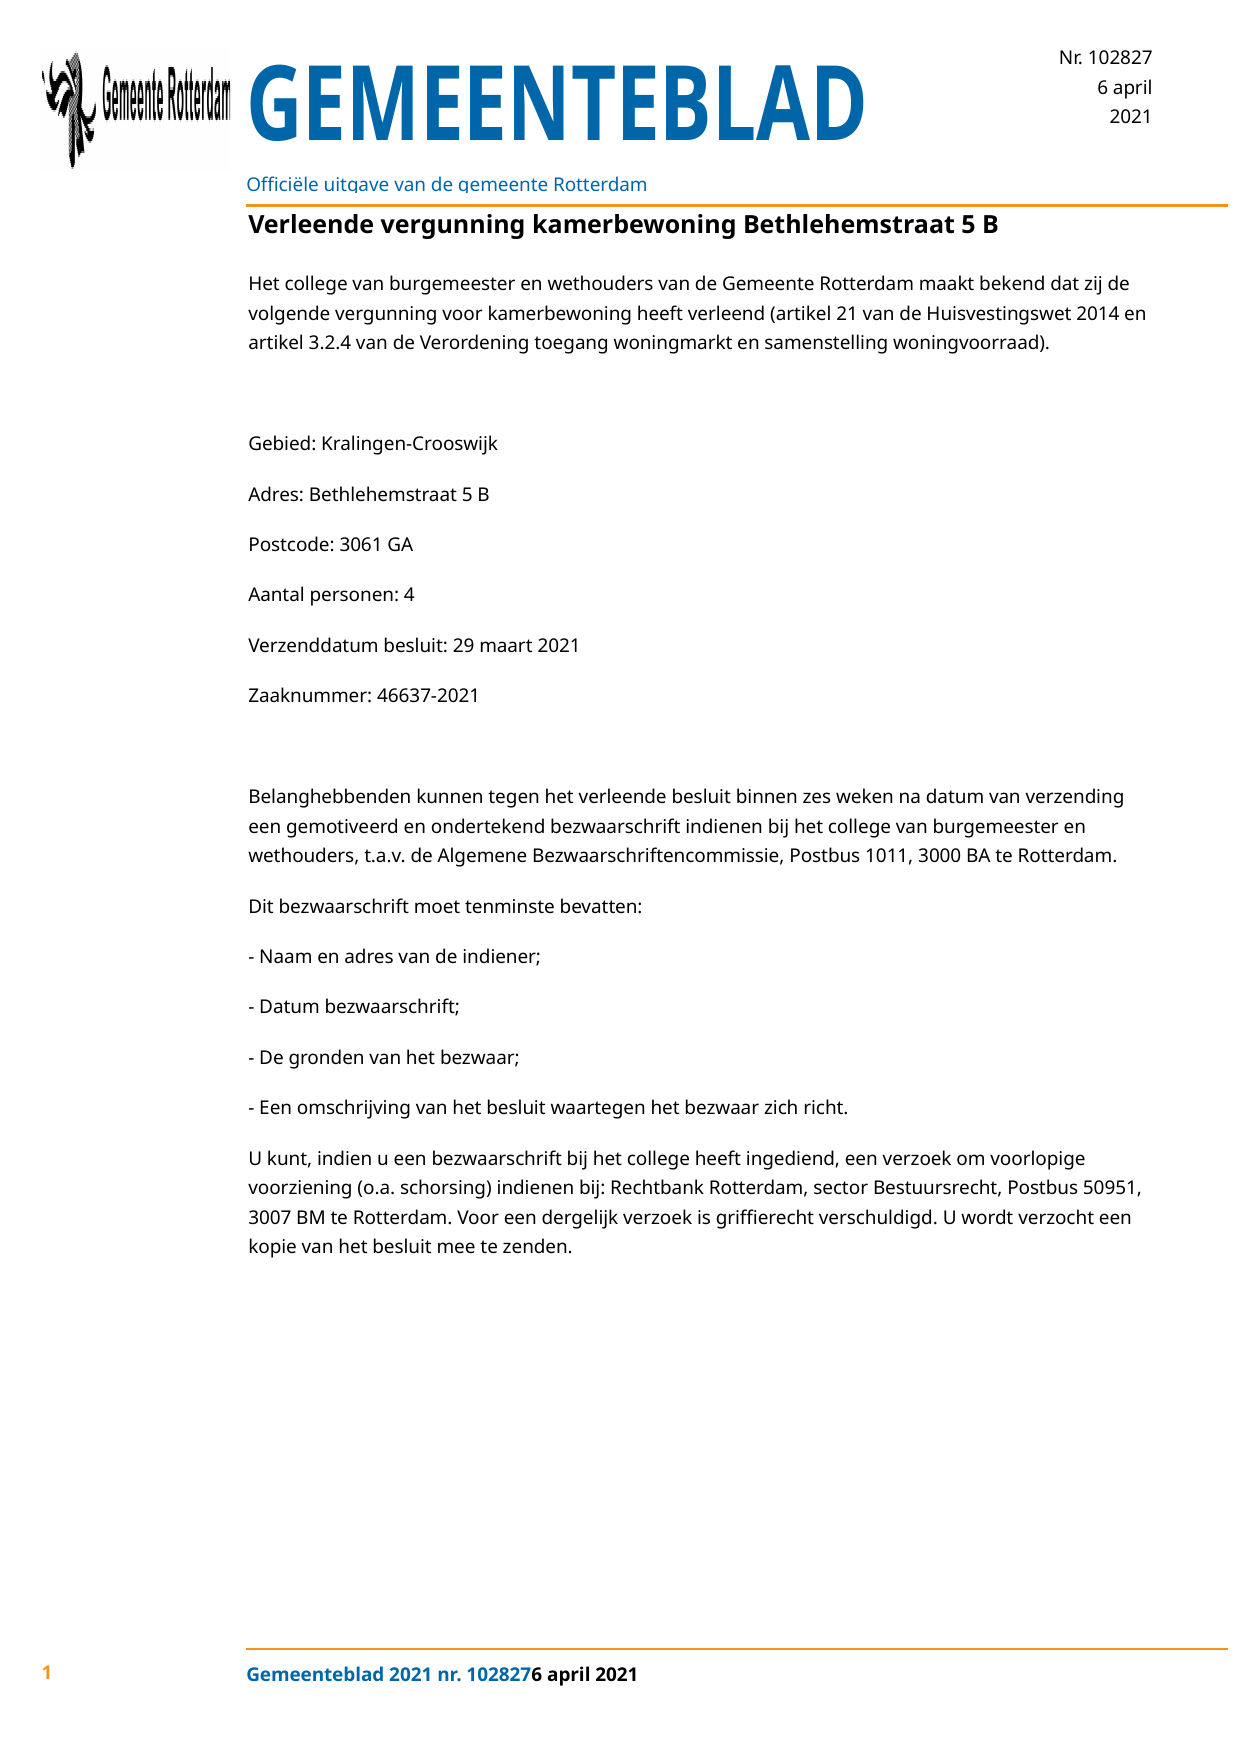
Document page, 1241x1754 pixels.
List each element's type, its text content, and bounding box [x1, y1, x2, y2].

text - Een omschrijving van het besluit waartegen het bezwaar zich richt. [248, 1094, 1152, 1120]
text Belanghebbenden kunnen tegen het verleende besluit binnen zes weken na datum van verzending een gemotiveerd en ondertekend bezwaarschrift indienen bij het college van burgemeester en wethouders, t.a.v. de Algemene Bezwaarschriftencommissie, Postbus 1011, 3000 BA te Rotterdam. [248, 783, 1152, 868]
text - Datum bezwaarschrift; [248, 994, 1152, 1019]
text Het college van burgemeester en wethouders van de Gemeente Rotterdam maakt bekend dat zij de volgende vergunning voor kamerbewoning heeft verleend (artikel 21 van de Huisvestingswet 2014 en artikel 3.2.4 van de Verordening toegang woningmarkt en samenstelling woningvoorraad). [248, 270, 1152, 355]
text U kunt, indien u een bezwaarschrift bij het college heeft ingediend, een verzoek om voorlopige voorziening (o.a. schorsing) indienen bij: Rechtbank Rotterdam, sector Bestuursrecht, Postbus 50951, 3007 BM te Rotterdam. Voor een dergelijk verzoek is griffierecht verschuldigd. U wordt verzocht een kopie van het besluit mee te zenden. [248, 1145, 1152, 1259]
text - De gronden van het bezwaar; [248, 1044, 1152, 1070]
text Zaaknummer: 46637-2021 [248, 682, 1152, 708]
text Adres: Bethlehemstraat 5 B [248, 481, 1152, 506]
text Dit bezwaarschrift moet tenminste bevatten: [248, 893, 1152, 918]
text Postcode: 3061 GA [248, 531, 1152, 557]
text Gebied: Kralingen-Crooswijk [248, 430, 1152, 456]
text Verzenddatum besluit: 29 maart 2021 [248, 632, 1152, 658]
text Verleende vergunning kamerbewoning Bethlehemstraat 5 B [248, 207, 1152, 241]
picture [41, 47, 231, 172]
text Aantal personen: 4 [248, 582, 1152, 607]
text - Naam en adres van de indiener; [248, 943, 1152, 969]
